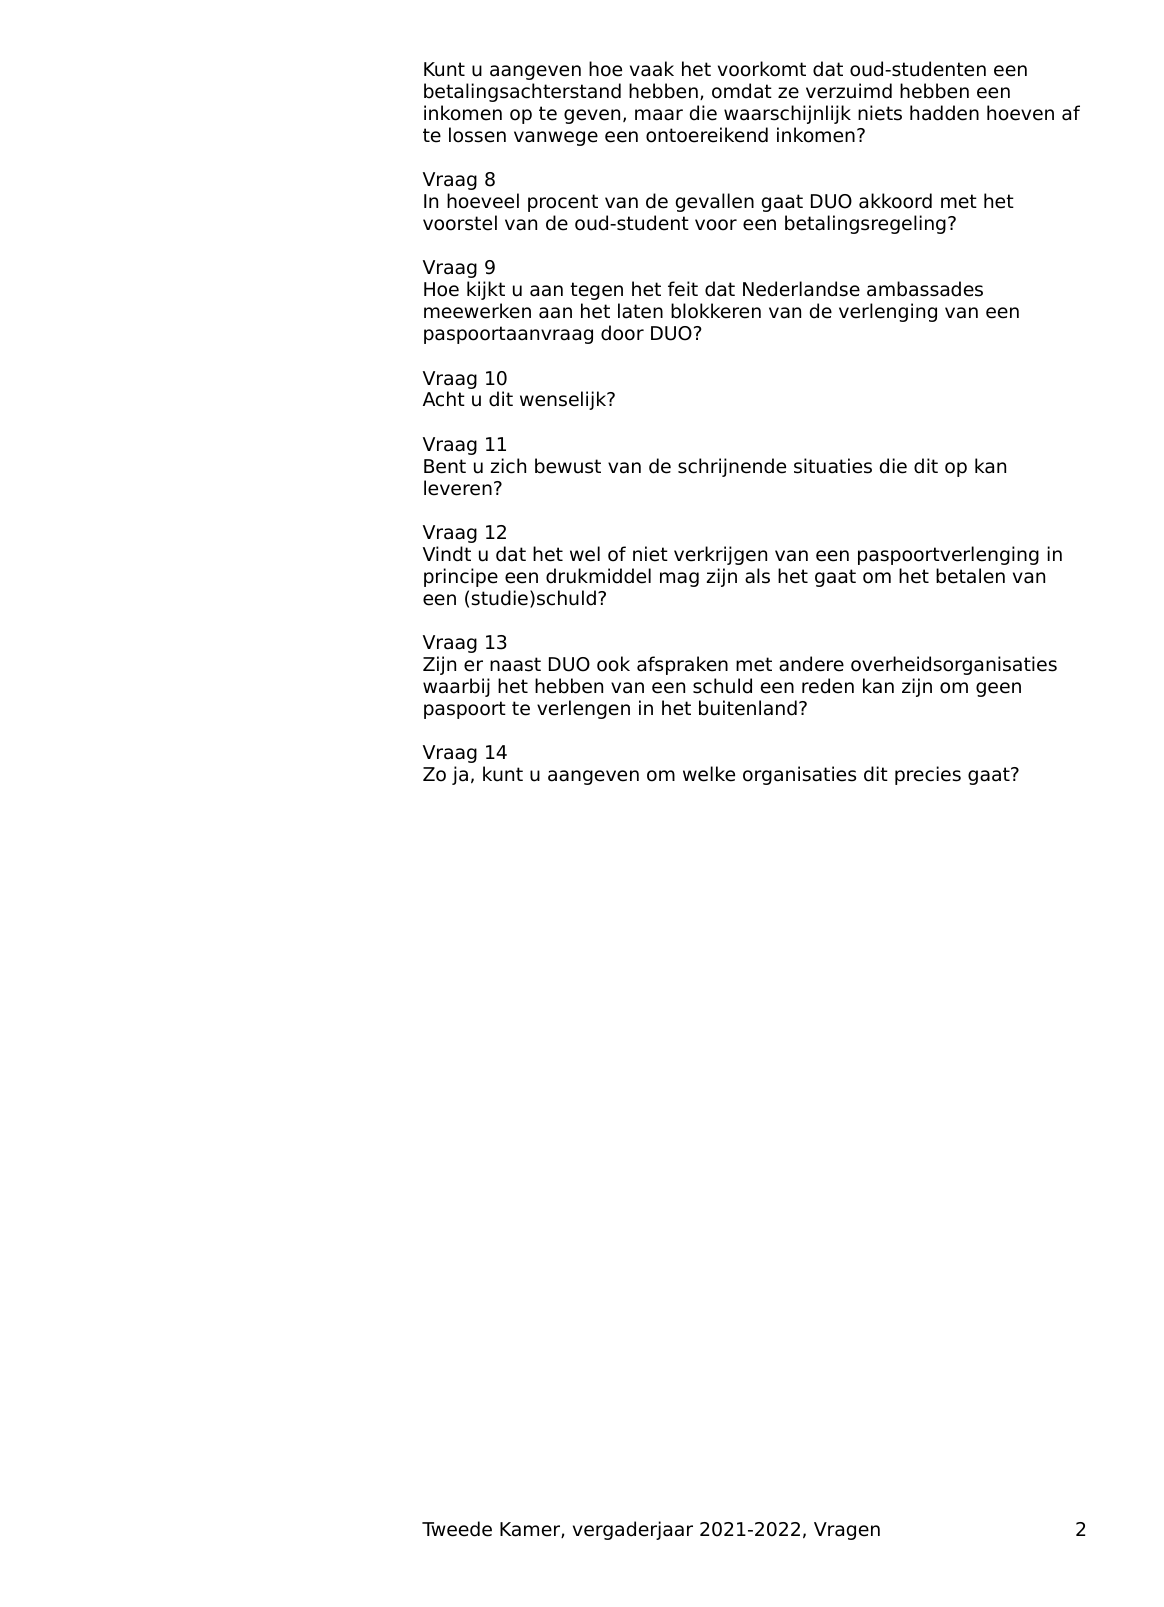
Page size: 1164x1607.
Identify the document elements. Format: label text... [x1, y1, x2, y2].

text Zo ja, kunt u aangeven om welke organisaties dit precies gaat? [422, 764, 1087, 786]
text Vraag 12 [422, 522, 1087, 544]
text Kunt u aangeven hoe vaak het voorkomt dat oud-studenten een betalingsachterstand hebben, omdat ze verzuimd hebben een inkomen op te geven, maar die waarschijnlijk niets hadden hoeven af te lossen vanwege een ontoereikend inkomen? [422, 59, 1087, 147]
text Bent u zich bewust van de schrijnende situaties die dit op kan leveren? [422, 456, 1087, 499]
text In hoeveel procent van de gevallen gaat DUO akkoord met het voorstel van de oud-student voor een betalingsregeling? [422, 191, 1087, 235]
text Zijn er naast DUO ook afspraken met andere overheidsorganisaties waarbij het hebben van een schuld een reden kan zijn om geen paspoort te verlengen in het buitenland? [422, 654, 1087, 720]
text Vraag 11 [422, 433, 1087, 456]
text Vraag 10 [422, 367, 1087, 389]
text Vraag 13 [422, 632, 1087, 654]
text Vraag 8 [422, 169, 1087, 191]
text Vindt u dat het wel of niet verkrijgen van een paspoortverlenging in principe een drukmiddel mag zijn als het gaat om het betalen van een (studie)schuld? [422, 544, 1087, 609]
text Acht u dit wenselijk? [422, 389, 1087, 411]
text Hoe kijkt u aan tegen het feit dat Nederlandse ambassades meewerken aan het laten blokkeren van de verlenging van een paspoortaanvraag door DUO? [422, 279, 1087, 345]
text Vraag 9 [422, 257, 1087, 279]
text Vraag 14 [422, 742, 1087, 764]
